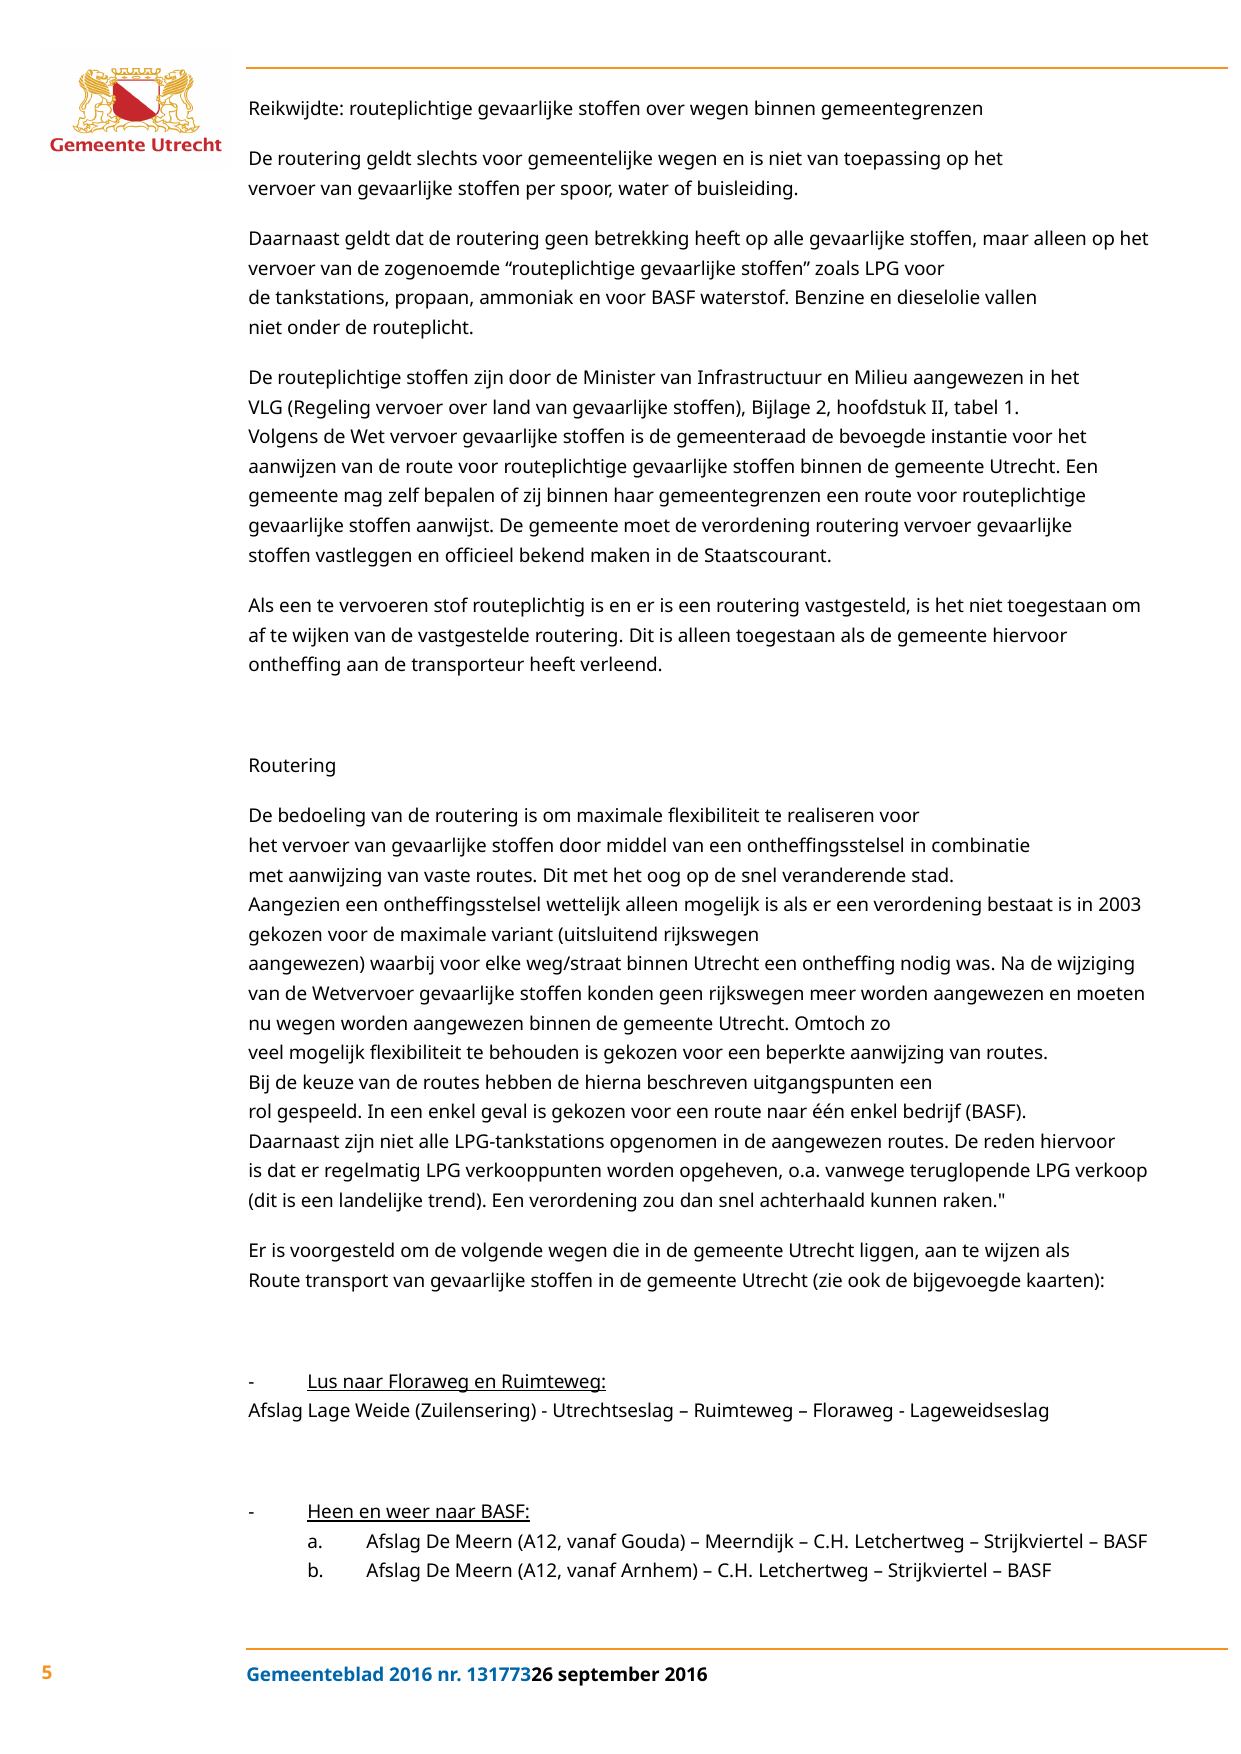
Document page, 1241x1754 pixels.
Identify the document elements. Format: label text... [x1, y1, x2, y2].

list Afslag De Meern (A12, vanaf Arnhem) – C.H. Letchertweg – Strijkviertel – BASF [307, 1558, 1152, 1583]
text Routering [248, 752, 1152, 778]
text Daarnaast geldt dat de routering geen betrekking heeft op alle gevaarlijke stoffen, maar alleen op het vervoer van de zogenoemde “routeplichtige gevaarlijke stoffen” zoals LPG voor de tankstations, propaan, ammoniak en voor BASF waterstof. Benzine en dieselolie vallen niet onder de routeplicht. [248, 225, 1152, 340]
text Als een te vervoeren stof routeplichtig is en er is een routering vastgesteld, is het niet toegestaan om af te wijken van de vastgestelde routering. Dit is alleen toegestaan als de gemeente hiervoor ontheffing aan de transporteur heeft verleend. [248, 592, 1152, 677]
list Heen en weer naar BASF: [248, 1498, 1152, 1524]
text Reikwijdte: routeplichtige gevaarlijke stoffen over wegen binnen gemeentegrenzen [248, 95, 1152, 121]
list Lus naar Floraweg en Ruimteweg: [248, 1368, 1152, 1394]
text De routering geldt slechts voor gemeentelijke wegen en is niet van toepassing op het vervoer van gevaarlijke stoffen per spoor, water of buisleiding. [248, 145, 1152, 201]
picture [41, 47, 231, 172]
text De routeplichtige stoffen zijn door de Minister van Infrastructuur en Milieu aangewezen in het VLG (Regeling vervoer over land van gevaarlijke stoffen), Bijlage 2, hoofdstuk II, tabel 1. Volgens de Wet vervoer gevaarlijke stoffen is de gemeenteraad de bevoegde instantie voor het aanwijzen van de route voor routeplichtige gevaarlijke stoffen binnen de gemeente Utrecht. Een gemeente mag zelf bepalen of zij binnen haar gemeentegrenzen een route voor routeplichtige gevaarlijke stoffen aanwijst. De gemeente moet de verordening routering vervoer gevaarlijke stoffen vastleggen en officieel bekend maken in de Staatscourant. [248, 364, 1152, 568]
text Afslag Lage Weide (Zuilensering) - Utrechtseslag – Ruimteweg – Floraweg - Lageweidseslag [248, 1398, 1152, 1423]
text Er is voorgesteld om de volgende wegen die in de gemeente Utrecht liggen, aan te wijzen als Route transport van gevaarlijke stoffen in de gemeente Utrecht (zie ook de bijgevoegde kaarten): [248, 1238, 1152, 1293]
text De bedoeling van de routering is om maximale flexibiliteit te realiseren voor het vervoer van gevaarlijke stoffen door middel van een ontheffingsstelsel in combinatie met aanwijzing van vaste routes. Dit met het oog op de snel veranderende stad. Aangezien een ontheffingsstelsel wettelijk alleen mogelijk is als er een verordening bestaat is in 2003 gekozen voor de maximale variant (uitsluitend rijkswegen aangewezen) waarbij voor elke weg/straat binnen Utrecht een ontheffing nodig was. Na de wijziging van de Wetvervoer gevaarlijke stoffen konden geen rijkswegen meer worden aangewezen en moeten nu wegen worden aangewezen binnen de gemeente Utrecht. Omtoch zo veel mogelijk flexibiliteit te behouden is gekozen voor een beperkte aanwijzing van routes. Bij de keuze van de routes hebben de hierna beschreven uitgangspunten een rol gespeeld. In een enkel geval is gekozen voor een route naar één enkel bedrijf (BASF). Daarnaast zijn niet alle LPG-tankstations opgenomen in de aangewezen routes. De reden hiervoor is dat er regelmatig LPG verkooppunten worden opgeheven, o.a. vanwege teruglopende LPG verkoop (dit is een landelijke trend). Een verordening zou dan snel achterhaald kunnen raken." [248, 803, 1152, 1213]
list Afslag De Meern (A12, vanaf Gouda) – Meerndijk – C.H. Letchertweg – Strijkviertel – BASF [307, 1528, 1152, 1554]
